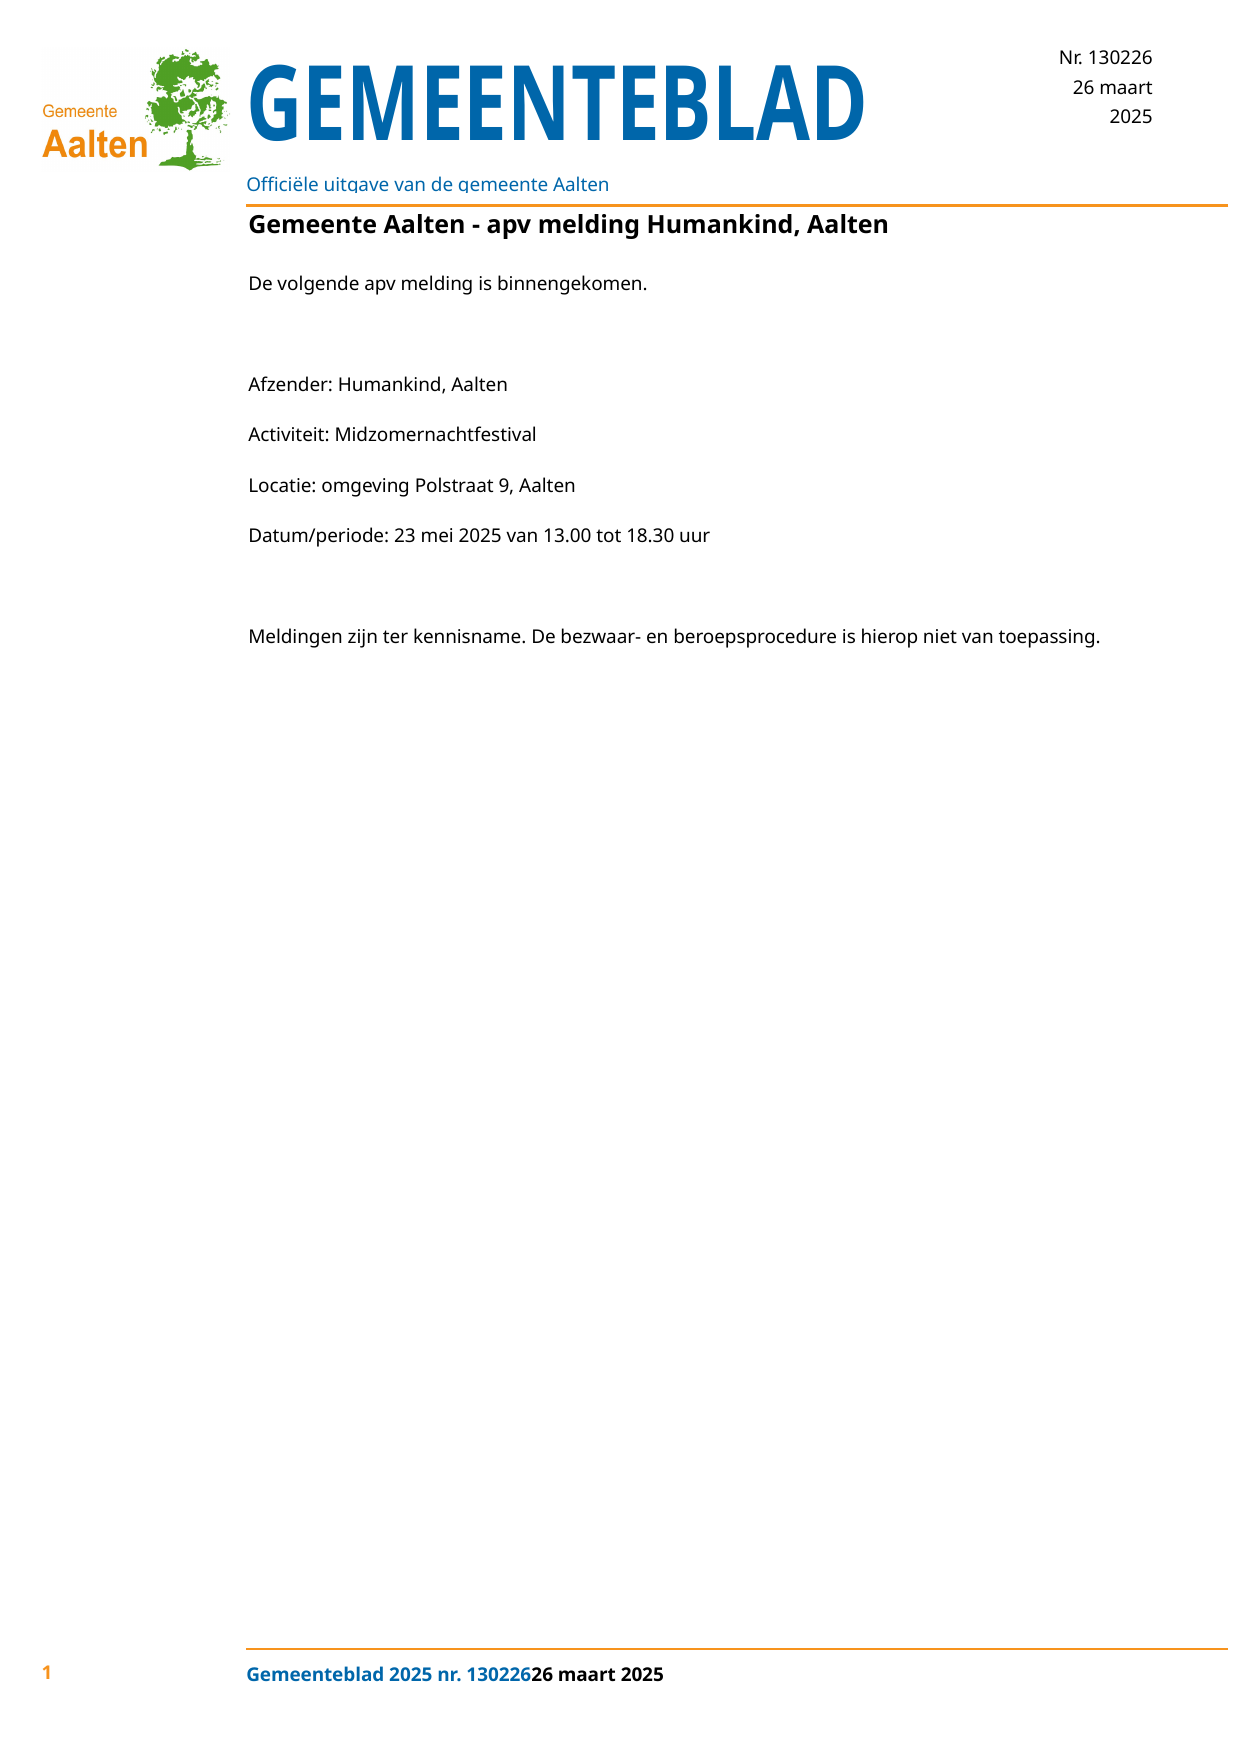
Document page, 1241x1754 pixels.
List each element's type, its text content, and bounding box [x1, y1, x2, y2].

text Locatie: omgeving Polstraat 9, Aalten [248, 472, 1152, 498]
text Afzender: Humankind, Aalten [248, 371, 1152, 397]
text De volgende apv melding is binnengekomen. [248, 270, 1152, 296]
text Activiteit: Midzomernachtfestival [248, 422, 1152, 447]
text Datum/periode: 23 mei 2025 van 13.00 tot 18.30 uur [248, 522, 1152, 548]
picture [41, 47, 231, 172]
text Gemeente Aalten - apv melding Humankind, Aalten [248, 207, 1152, 241]
text Meldingen zijn ter kennisname. De bezwaar- en beroepsprocedure is hierop niet van toepassing. [248, 623, 1152, 649]
